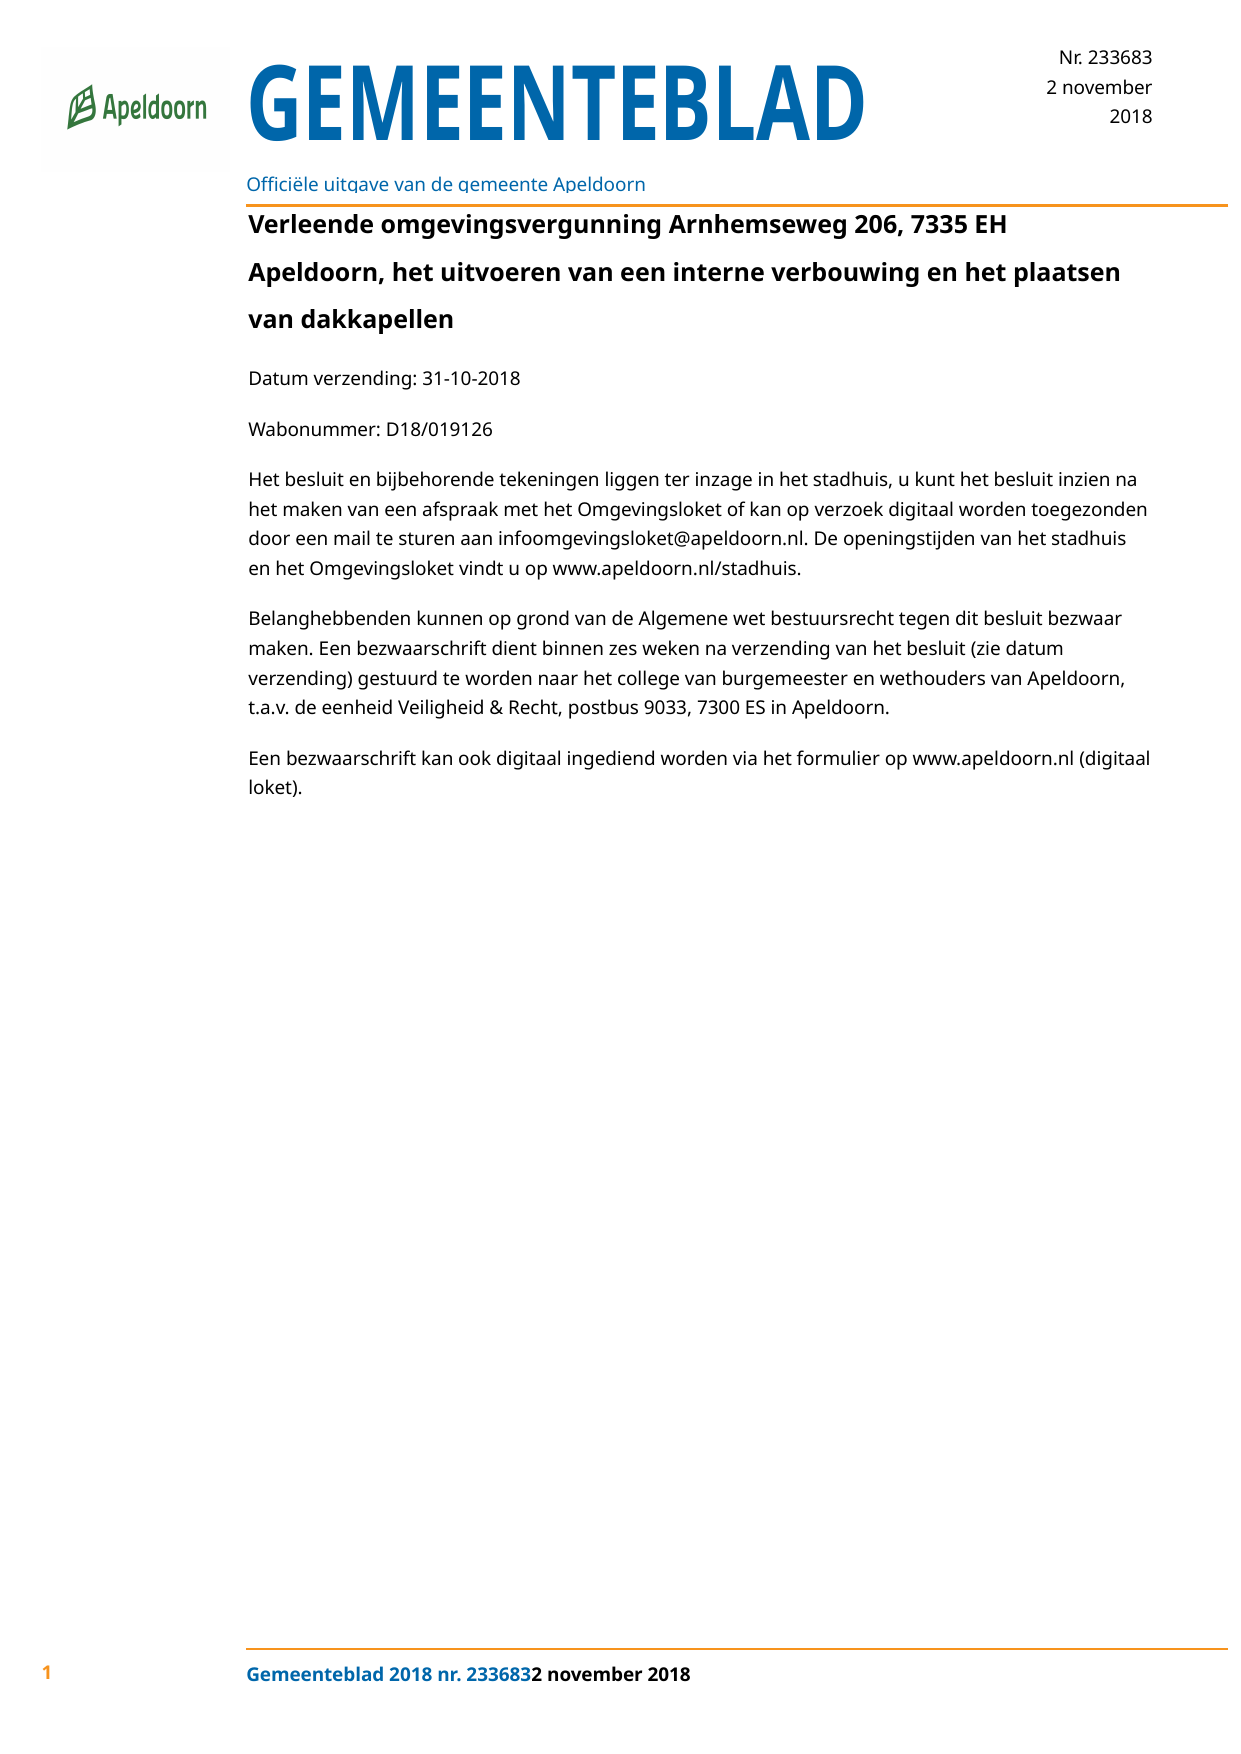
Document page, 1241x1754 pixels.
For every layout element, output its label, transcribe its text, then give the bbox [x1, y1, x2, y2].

text Het besluit en bijbehorende tekeningen liggen ter inzage in het stadhuis, u kunt het besluit inzien na het maken van een afspraak met het Omgevingsloket of kan op verzoek digitaal worden toegezonden door een mail te sturen aan infoomgevingsloket@apeldoorn.nl. De openingstijden van het stadhuis en het Omgevingsloket vindt u op www.apeldoorn.nl/stadhuis. [248, 466, 1152, 581]
text Een bezwaarschrift kan ook digitaal ingediend worden via het formulier op www.apeldoorn.nl (digitaal loket). [248, 745, 1152, 800]
text Wabonummer: D18/019126 [248, 416, 1152, 442]
text Belanghebbenden kunnen op grond van de Algemene wet bestuursrecht tegen dit besluit bezwaar maken. Een bezwaarschrift dient binnen zes weken na verzending van het besluit (zie datum verzending) gestuurd te worden naar het college van burgemeester en wethouders van Apeldoorn, t.a.v. de eenheid Veiligheid & Recht, postbus 9033, 7300 ES in Apeldoorn. [248, 606, 1152, 720]
picture [41, 47, 231, 172]
text Verleende omgevingsvergunning Arnhemseweg 206, 7335 EH Apeldoorn, het uitvoeren van een interne verbouwing en het plaatsen van dakkapellen [248, 207, 1152, 336]
text Datum verzending: 31-10-2018 [248, 366, 1152, 391]
